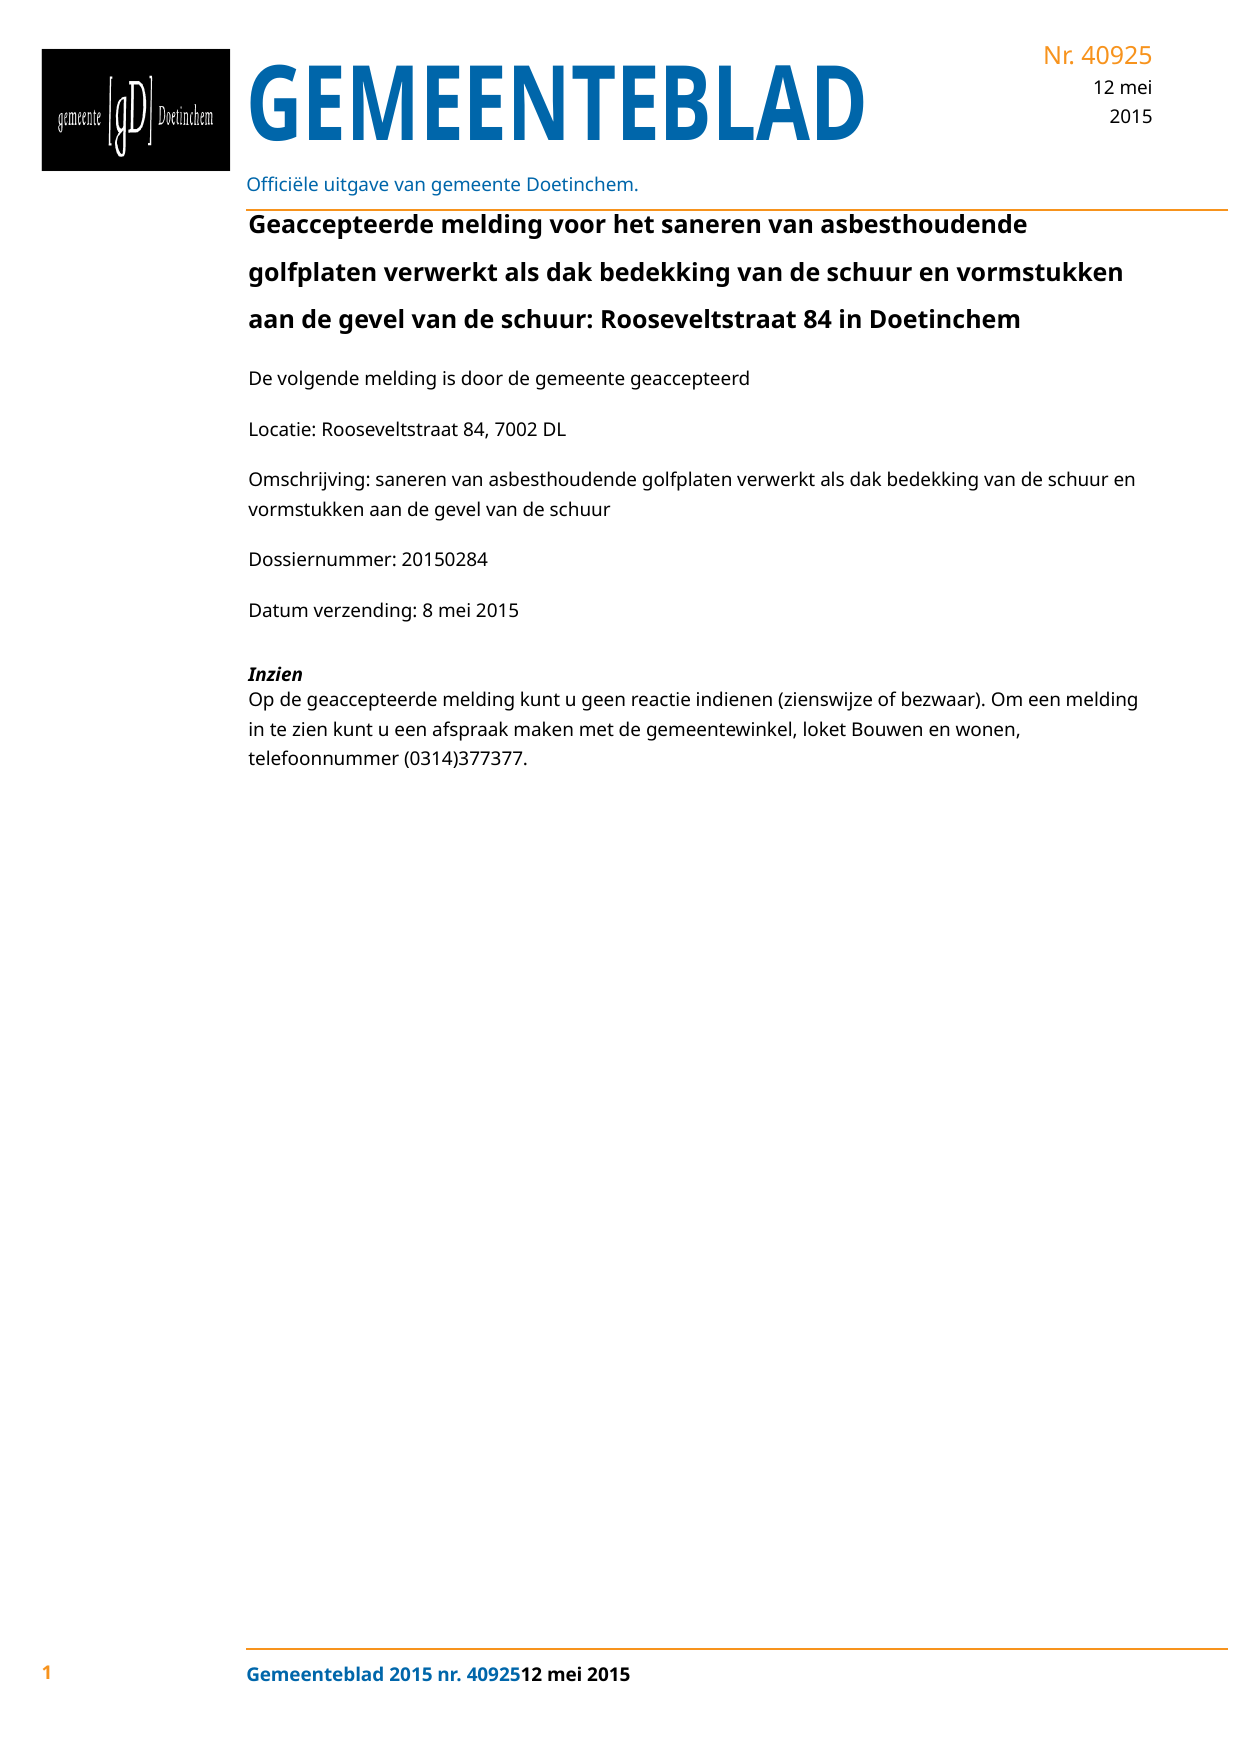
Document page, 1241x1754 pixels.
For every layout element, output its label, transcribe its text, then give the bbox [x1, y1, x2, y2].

picture [41, 47, 231, 172]
text Inzien [248, 661, 1152, 686]
text Locatie: Rooseveltstraat 84, 7002 DL [248, 416, 1152, 442]
text Dossiernummer: 20150284 [248, 546, 1152, 572]
text Geaccepteerde melding voor het saneren van asbesthoudende golfplaten verwerkt als dak bedekking van de schuur en vormstukken aan de gevel van de schuur: Rooseveltstraat 84 in Doetinchem [248, 211, 1152, 336]
text Datum verzending: 8 mei 2015 [248, 597, 1152, 622]
text De volgende melding is door de gemeente geaccepteerd [248, 366, 1152, 391]
text Op de geaccepteerde melding kunt u geen reactie indienen (zienswijze of bezwaar). Om een melding in te zien kunt u een afspraak maken met de gemeentewinkel, loket Bouwen en wonen, telefoonnummer (0314)377377. [248, 686, 1152, 771]
text Omschrijving: saneren van asbesthoudende golfplaten verwerkt als dak bedekking van de schuur en vormstukken aan de gevel van de schuur [248, 466, 1152, 522]
